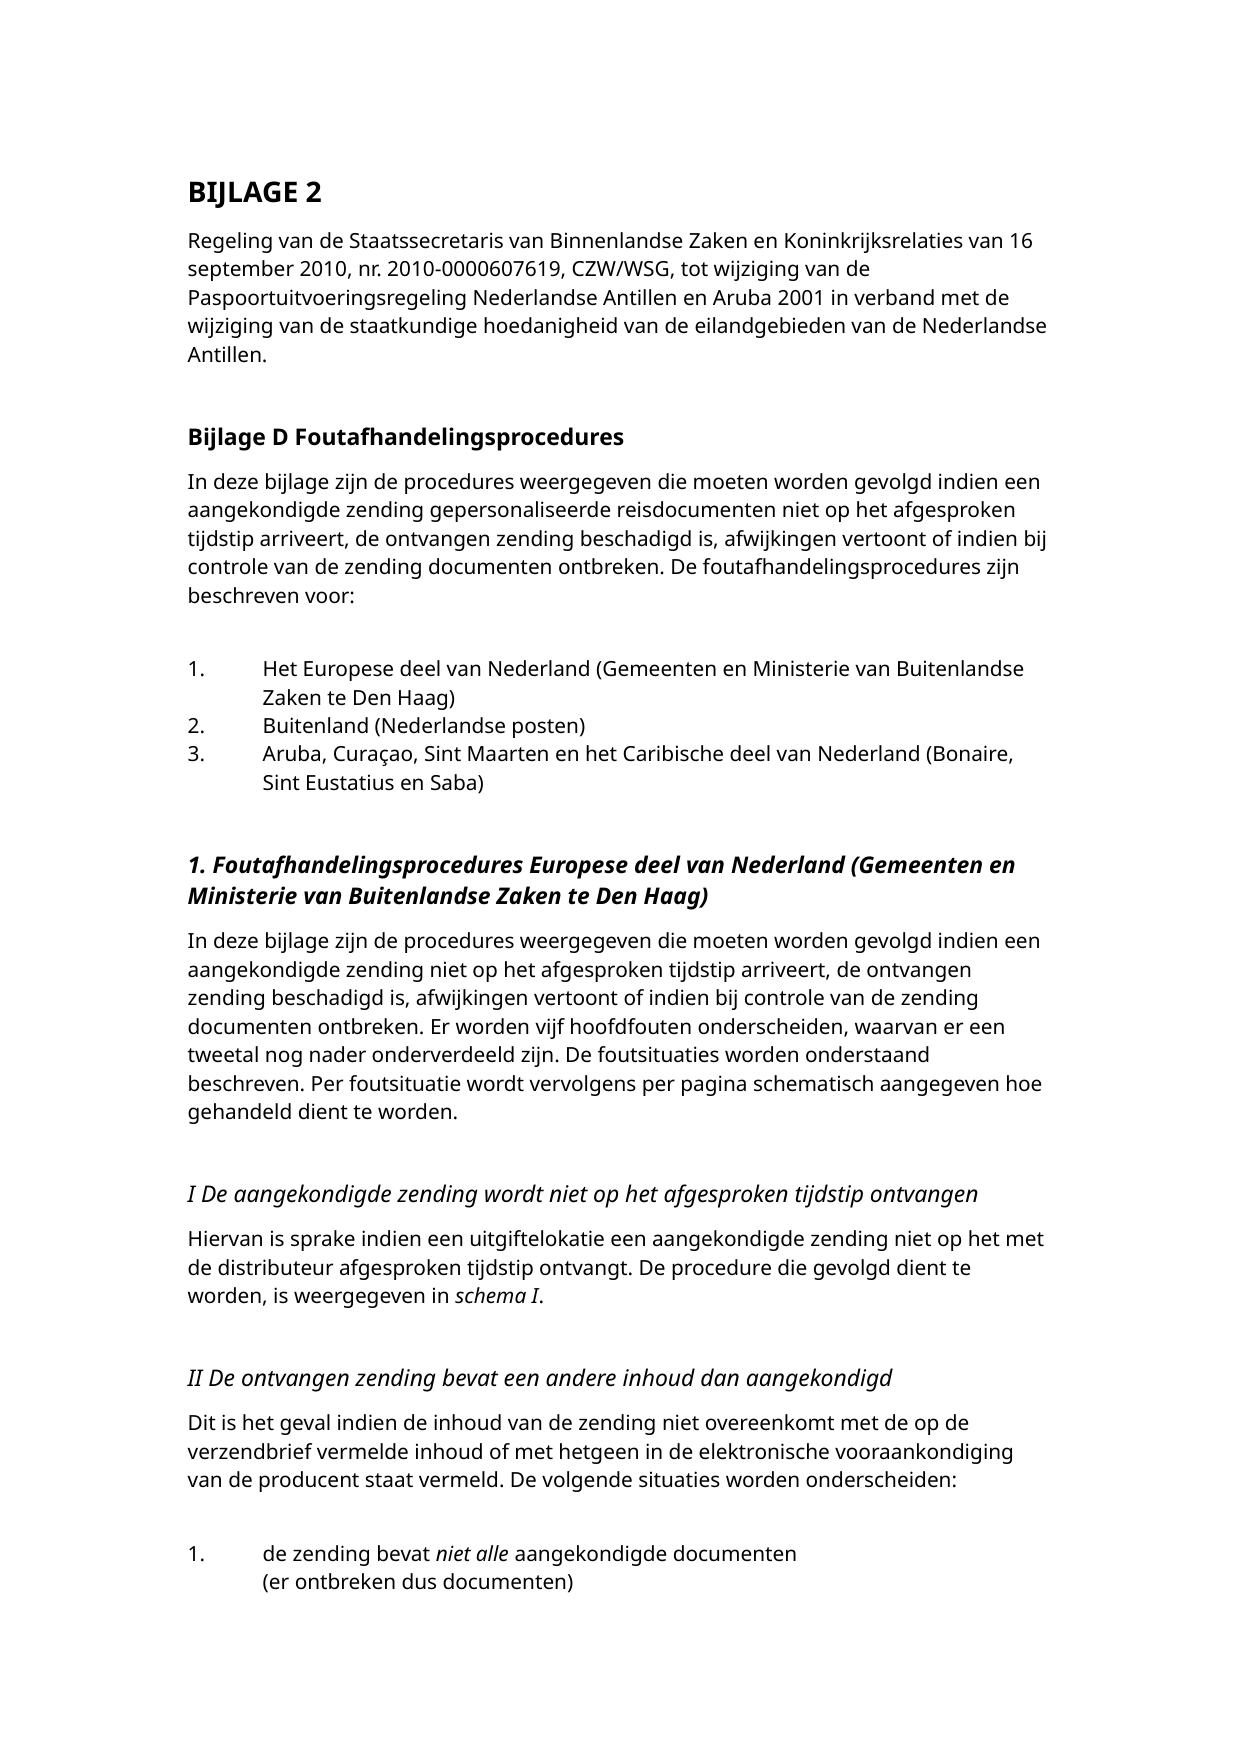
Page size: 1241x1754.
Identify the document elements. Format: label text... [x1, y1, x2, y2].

text Regeling van de Staatssecretaris van Binnenlandse Zaken en Koninkrijksrelaties van 16 september 2010, nr. 2010-0000607619, CZW/WSG, tot wijziging van de Paspoortuitvoeringsregeling Nederlandse Antillen en Aruba 2001 in verband met de wijziging van de staatkundige hoedanigheid van de eilandgebieden van de Nederlandse Antillen. [187, 226, 1053, 368]
text Hiervan is sprake indien een uitgiftelokatie een aangekondigde zending niet op het met de distributeur afgesproken tijdstip ontvangt. De procedure die gevolgd dient te worden, is weergegeven in schema I. [187, 1224, 1053, 1309]
list de zending bevat niet alle aangekondigde documenten [187, 1539, 1053, 1567]
list Buitenland (Nederlandse posten) [187, 711, 1053, 739]
subtitle 1. Foutafhandelingsprocedures Europese deel van Nederland (Gemeenten en Ministerie van Buitenlandse Zaken te Den Haag) [187, 849, 1053, 911]
list (er ontbreken dus documenten) [187, 1567, 1053, 1596]
text In deze bijlage zijn de procedures weergegeven die moeten worden gevolgd indien een aangekondigde zending niet op het afgesproken tijdstip arriveert, de ontvangen zending beschadigd is, afwijkingen vertoont of indien bij controle van de zending documenten ontbreken. Er worden vijf hoofdfouten onderscheiden, waarvan er een tweetal nog nader onderverdeeld zijn. De foutsituaties worden onderstaand beschreven. Per foutsituatie wordt vervolgens per pagina schematisch aangegeven hoe gehandeld dient te worden. [187, 926, 1053, 1126]
subtitle I De aangekondigde zending wordt niet op het afgesproken tijdstip ontvangen [187, 1178, 1053, 1209]
list Het Europese deel van Nederland (Gemeenten en Ministerie van Buitenlandse Zaken te Den Haag) [187, 654, 1053, 711]
text In deze bijlage zijn de procedures weergegeven die moeten worden gevolgd indien een aangekondigde zending gepersonaliseerde reisdocumenten niet op het afgesproken tijdstip arriveert, de ontvangen zending beschadigd is, afwijkingen vertoont of indien bij controle van de zending documenten ontbreken. De foutafhandelingsprocedures zijn beschreven voor: [187, 467, 1053, 609]
list Aruba, Curaçao, Sint Maarten en het Caribische deel van Nederland (Bonaire, Sint Eustatius en Saba) [187, 739, 1053, 796]
subtitle BIJLAGE 2 [187, 172, 1053, 211]
subtitle Bijlage D Foutafhandelingsprocedures [187, 421, 1053, 452]
subtitle II De ontvangen zending bevat een andere inhoud dan aangekondigd [187, 1362, 1053, 1393]
text Dit is het geval indien de inhoud van de zending niet overeenkomt met de op de verzendbrief vermelde inhoud of met hetgeen in de elektronische vooraankondiging van de producent staat vermeld. De volgende situaties worden onderscheiden: [187, 1408, 1053, 1494]
